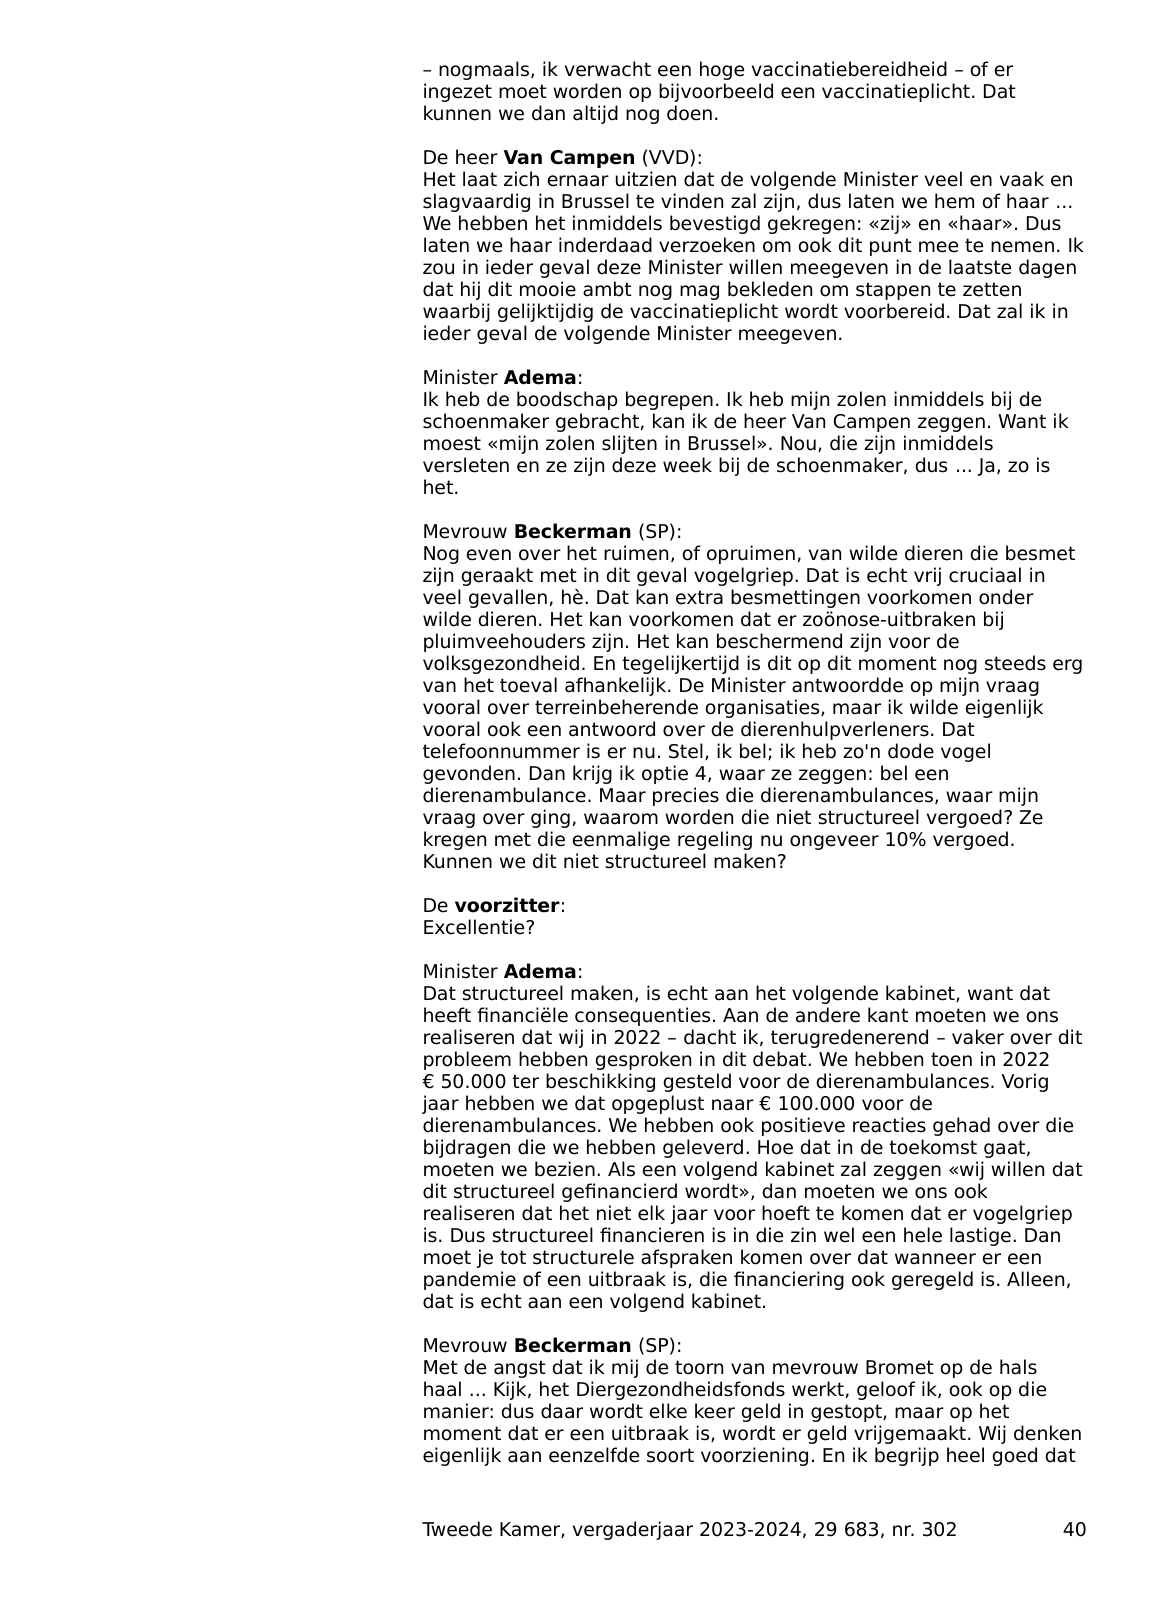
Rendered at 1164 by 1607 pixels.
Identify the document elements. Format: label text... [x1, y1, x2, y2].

text De heer Van Campen (VVD): [422, 147, 1087, 169]
text De voorzitter: [422, 895, 1087, 917]
text Mevrouw Beckerman (SP): [422, 1335, 1087, 1357]
text Mevrouw Beckerman (SP): [422, 521, 1087, 543]
text Excellentie? [422, 917, 1087, 939]
text Minister Adema: [422, 961, 1087, 983]
text Ik heb de boodschap begrepen. Ik heb mijn zolen inmiddels bij de schoenmaker gebracht, kan ik de heer Van Campen zeggen. Want ik moest «mijn zolen slijten in Brussel». Nou, die zijn inmiddels versleten en ze zijn deze week bij de schoenmaker, dus ... Ja, zo is het. [422, 389, 1087, 499]
text Minister Adema: [422, 367, 1087, 389]
text Dat structureel maken, is echt aan het volgende kabinet, want dat heeft financiële consequenties. Aan de andere kant moeten we ons realiseren dat wij in 2022 – dacht ik, terugredenerend – vaker over dit probleem hebben gesproken in dit debat. We hebben toen in 2022 € 50.000 ter beschikking gesteld voor de dierenambulances. Vorig jaar hebben we dat opgeplust naar € 100.000 voor de dierenambulances. We hebben ook positieve reacties gehad over die bijdragen die we hebben geleverd. Hoe dat in de toekomst gaat, moeten we bezien. Als een volgend kabinet zal zeggen «wij willen dat dit structureel gefinancierd wordt», dan moeten we ons ook realiseren dat het niet elk jaar voor hoeft te komen dat er vogelgriep is. Dus structureel financieren is in die zin wel een hele lastige. Dan moet je tot structurele afspraken komen over dat wanneer er een pandemie of een uitbraak is, die financiering ook geregeld is. Alleen, dat is echt aan een volgend kabinet. [422, 983, 1087, 1313]
text Het laat zich ernaar uitzien dat de volgende Minister veel en vaak en slagvaardig in Brussel te vinden zal zijn, dus laten we hem of haar ... We hebben het inmiddels bevestigd gekregen: «zij» en «haar». Dus laten we haar inderdaad verzoeken om ook dit punt mee te nemen. Ik zou in ieder geval deze Minister willen meegeven in de laatste dagen dat hij dit mooie ambt nog mag bekleden om stappen te zetten waarbij gelijktijdig de vaccinatieplicht wordt voorbereid. Dat zal ik in ieder geval de volgende Minister meegeven. [422, 169, 1087, 345]
text Met de angst dat ik mij de toorn van mevrouw Bromet op de hals haal ... Kijk, het Diergezondheidsfonds werkt, geloof ik, ook op die manier: dus daar wordt elke keer geld in gestopt, maar op het moment dat er een uitbraak is, wordt er geld vrijgemaakt. Wij denken eigenlijk aan eenzelfde soort voorziening. En ik begrijp heel goed dat [422, 1357, 1087, 1467]
text Nog even over het ruimen, of opruimen, van wilde dieren die besmet zijn geraakt met in dit geval vogelgriep. Dat is echt vrij cruciaal in veel gevallen, hè. Dat kan extra besmettingen voorkomen onder wilde dieren. Het kan voorkomen dat er zoönose-uitbraken bij pluimveehouders zijn. Het kan beschermend zijn voor de volksgezondheid. En tegelijkertijd is dit op dit moment nog steeds erg van het toeval afhankelijk. De Minister antwoordde op mijn vraag vooral over terreinbeherende organisaties, maar ik wilde eigenlijk vooral ook een antwoord over de dierenhulpverleners. Dat telefoonnummer is er nu. Stel, ik bel; ik heb zo'n dode vogel gevonden. Dan krijg ik optie 4, waar ze zeggen: bel een dierenambulance. Maar precies die dierenambulances, waar mijn vraag over ging, waarom worden die niet structureel vergoed? Ze kregen met die eenmalige regeling nu ongeveer 10% vergoed. Kunnen we dit niet structureel maken? [422, 543, 1087, 873]
text – nogmaals, ik verwacht een hoge vaccinatiebereidheid – of er ingezet moet worden op bijvoorbeeld een vaccinatieplicht. Dat kunnen we dan altijd nog doen. [422, 59, 1087, 125]
